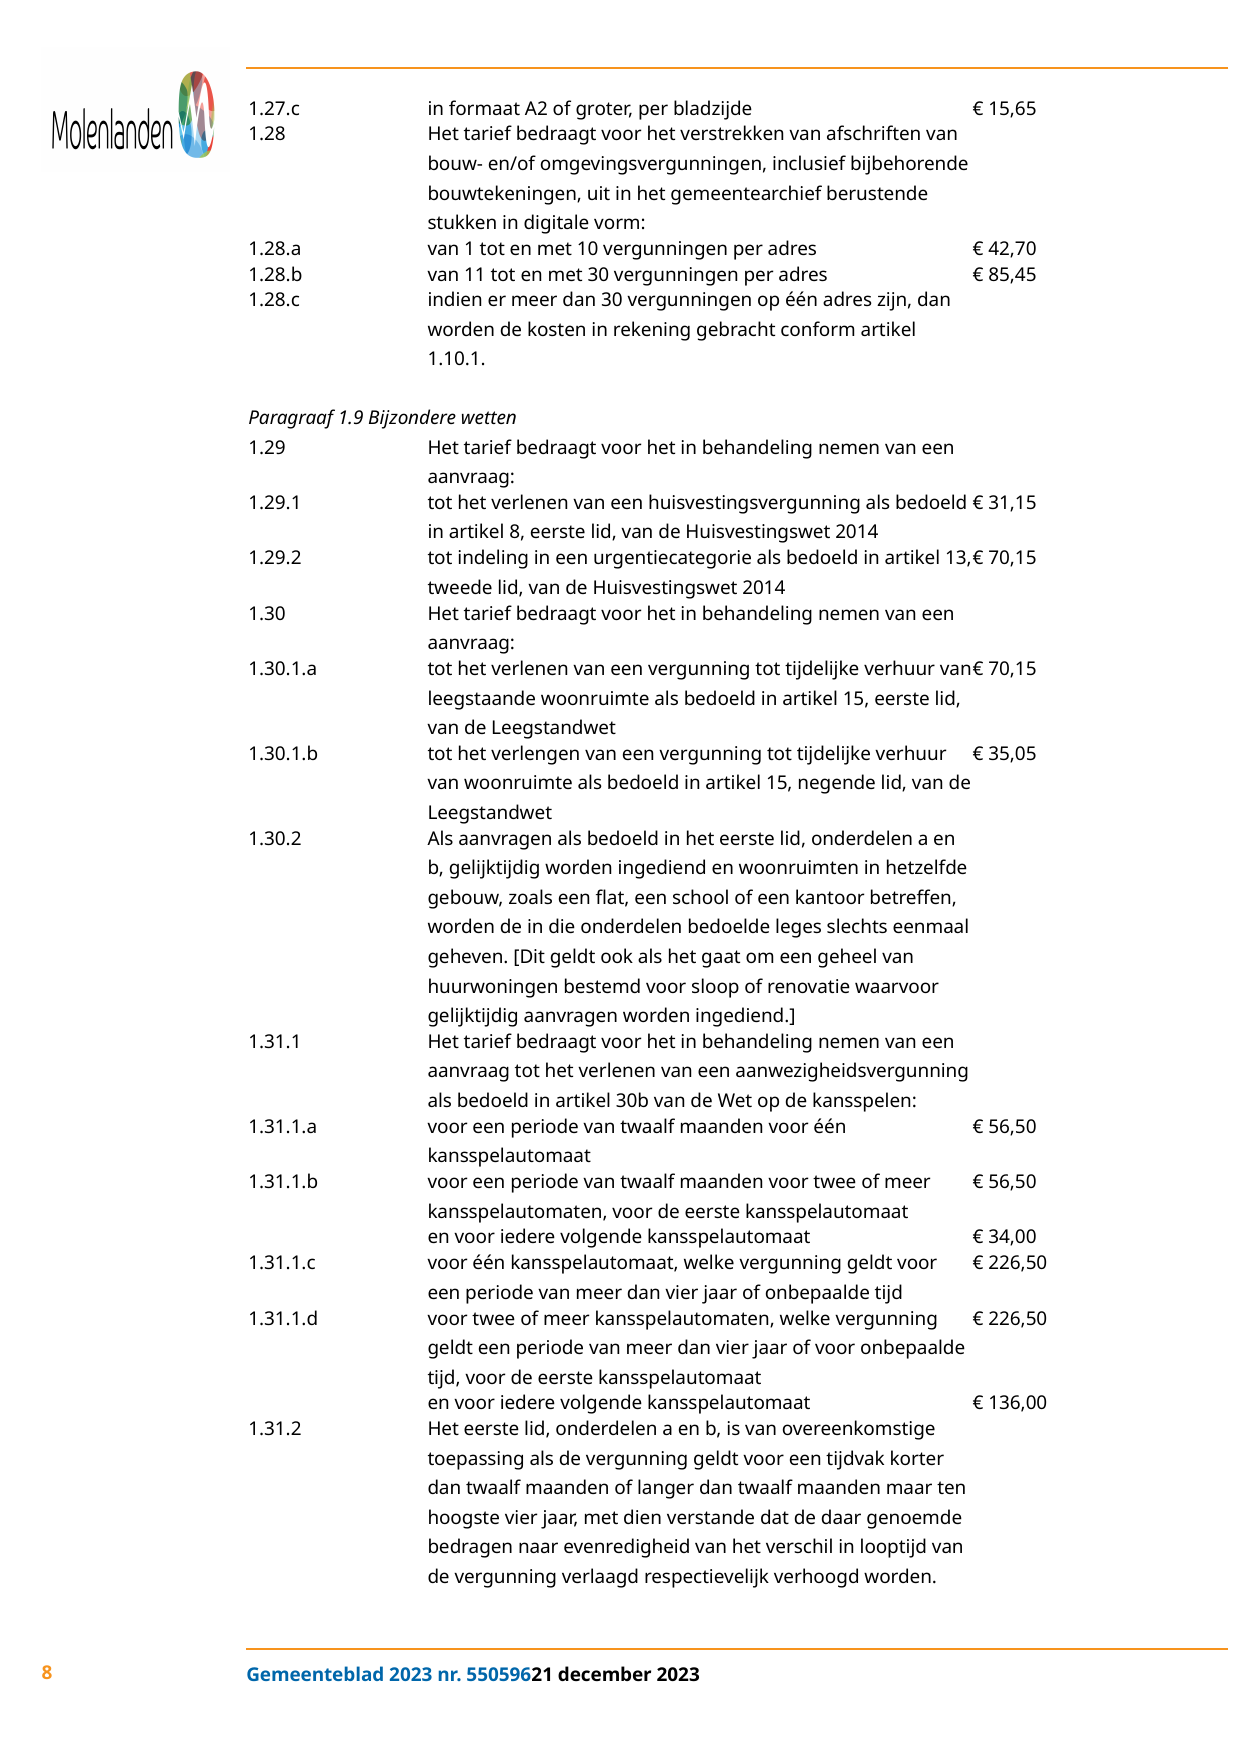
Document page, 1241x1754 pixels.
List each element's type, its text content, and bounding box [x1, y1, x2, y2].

table_cell in formaat A2 of groter, per bladzijde [427, 95, 972, 121]
table_cell Het tarief bedraagt voor het in behandeling nemen van een aanvraag: [427, 600, 972, 655]
table_cell 1.31.1 [248, 1028, 427, 1113]
table_cell [973, 600, 1152, 655]
table_cell [973, 121, 1152, 235]
table_cell tot het verlenen van een vergunning tot tijdelijke verhuur van leegstaande woonruimte als bedoeld in artikel 15, eerste lid, van de Leegstandwet [427, 655, 972, 740]
table_cell € 70,15 [973, 545, 1152, 600]
table_cell 1.30 [248, 600, 427, 655]
table_cell voor één kansspelautomaat, welke vergunning geldt voor een periode van meer dan vier jaar of onbepaalde tijd [427, 1249, 972, 1305]
table_header [973, 434, 1152, 489]
table_cell € 34,00 [973, 1224, 1152, 1249]
table_cell [973, 286, 1152, 371]
table_cell 1.30.2 [248, 825, 427, 1028]
table_cell 1.31.1.d [248, 1305, 427, 1389]
table_cell tot het verlengen van een vergunning tot tijdelijke verhuur van woonruimte als bedoeld in artikel 15, negende lid, van de Leegstandwet [427, 740, 972, 825]
table_cell Het eerste lid, onderdelen a en b, is van overeenkomstige toepassing als de vergunning geldt voor een tijdvak korter dan twaalf maanden of langer dan twaalf maanden maar ten hoogste vier jaar, met dien verstande dat de daar genoemde bedragen naar evenredigheid van het verschil in looptijd van de vergunning verlaagd respectievelijk verhoogd worden. [427, 1415, 972, 1589]
table_cell indien er meer dan 30 vergunningen op één adres zijn, dan worden de kosten in rekening gebracht conform artikel 1.10.1. [427, 286, 972, 371]
table_cell Het tarief bedraagt voor het in behandeling nemen van een aanvraag tot het verlenen van een aanwezigheidsvergunning als bedoeld in artikel 30b van de Wet op de kansspelen: [427, 1028, 972, 1113]
table_cell € 136,00 [973, 1390, 1152, 1415]
table_cell van 1 tot en met 10 vergunningen per adres [427, 235, 972, 261]
picture [41, 47, 231, 172]
table_cell 1.28.b [248, 261, 427, 286]
table_cell € 70,15 [973, 655, 1152, 740]
table_cell € 85,45 [973, 261, 1152, 286]
table_cell voor een periode van twaalf maanden voor één kansspelautomaat [427, 1113, 972, 1168]
table_cell tot het verlenen van een huisvestingsvergunning als bedoeld in artikel 8, eerste lid, van de Huisvestingswet 2014 [427, 489, 972, 544]
table_cell [973, 825, 1152, 1028]
table_cell 1.28.a [248, 235, 427, 261]
table_header Het tarief bedraagt voor het in behandeling nemen van een aanvraag: [427, 434, 972, 489]
table_cell 1.31.1.a [248, 1113, 427, 1168]
table_cell € 42,70 [973, 235, 1152, 261]
text Paragraaf 1.9 Bijzondere wetten [248, 404, 1152, 430]
table_cell en voor iedere volgende kansspelautomaat [427, 1224, 972, 1249]
table_cell [973, 1028, 1152, 1113]
table_cell 1.31.1.b [248, 1168, 427, 1224]
table_cell voor een periode van twaalf maanden voor twee of meer kansspelautomaten, voor de eerste kansspelautomaat [427, 1168, 972, 1224]
table_cell 1.30.1.a [248, 655, 427, 740]
table_cell € 31,15 [973, 489, 1152, 544]
table_cell [248, 1390, 427, 1415]
table_cell € 35,05 [973, 740, 1152, 825]
table_cell van 11 tot en met 30 vergunningen per adres [427, 261, 972, 286]
table_cell 1.30.1.b [248, 740, 427, 825]
table_header 1.29 [248, 434, 427, 489]
table_cell € 56,50 [973, 1113, 1152, 1168]
table_cell en voor iedere volgende kansspelautomaat [427, 1390, 972, 1415]
table_cell 1.28.c [248, 286, 427, 371]
table_cell tot indeling in een urgentiecategorie als bedoeld in artikel 13, tweede lid, van de Huisvestingswet 2014 [427, 545, 972, 600]
table_cell voor twee of meer kansspelautomaten, welke vergunning geldt een periode van meer dan vier jaar of voor onbepaalde tijd, voor de eerste kansspelautomaat [427, 1305, 972, 1389]
table_cell 1.31.2 [248, 1415, 427, 1589]
table_cell € 226,50 [973, 1305, 1152, 1389]
table_cell Het tarief bedraagt voor het verstrekken van afschriften van bouw- en/of omgevingsvergunningen, inclusief bijbehorende bouwtekeningen, uit in het gemeentearchief berustende stukken in digitale vorm: [427, 121, 972, 235]
table_cell 1.29.2 [248, 545, 427, 600]
table_cell [248, 1224, 427, 1249]
table_cell 1.29.1 [248, 489, 427, 544]
table_cell 1.27.c [248, 95, 427, 121]
table_cell € 226,50 [973, 1249, 1152, 1305]
table_cell € 15,65 [973, 95, 1152, 121]
table_cell 1.28 [248, 121, 427, 235]
table_cell € 56,50 [973, 1168, 1152, 1224]
table_cell Als aanvragen als bedoeld in het eerste lid, onderdelen a en b, gelijktijdig worden ingediend en woonruimten in hetzelfde gebouw, zoals een flat, een school of een kantoor betreffen, worden de in die onderdelen bedoelde leges slechts eenmaal geheven. [Dit geldt ook als het gaat om een geheel van huurwoningen bestemd voor sloop of renovatie waarvoor gelijktijdig aanvragen worden ingediend.] [427, 825, 972, 1028]
table_cell [973, 1415, 1152, 1589]
table_cell 1.31.1.c [248, 1249, 427, 1305]
